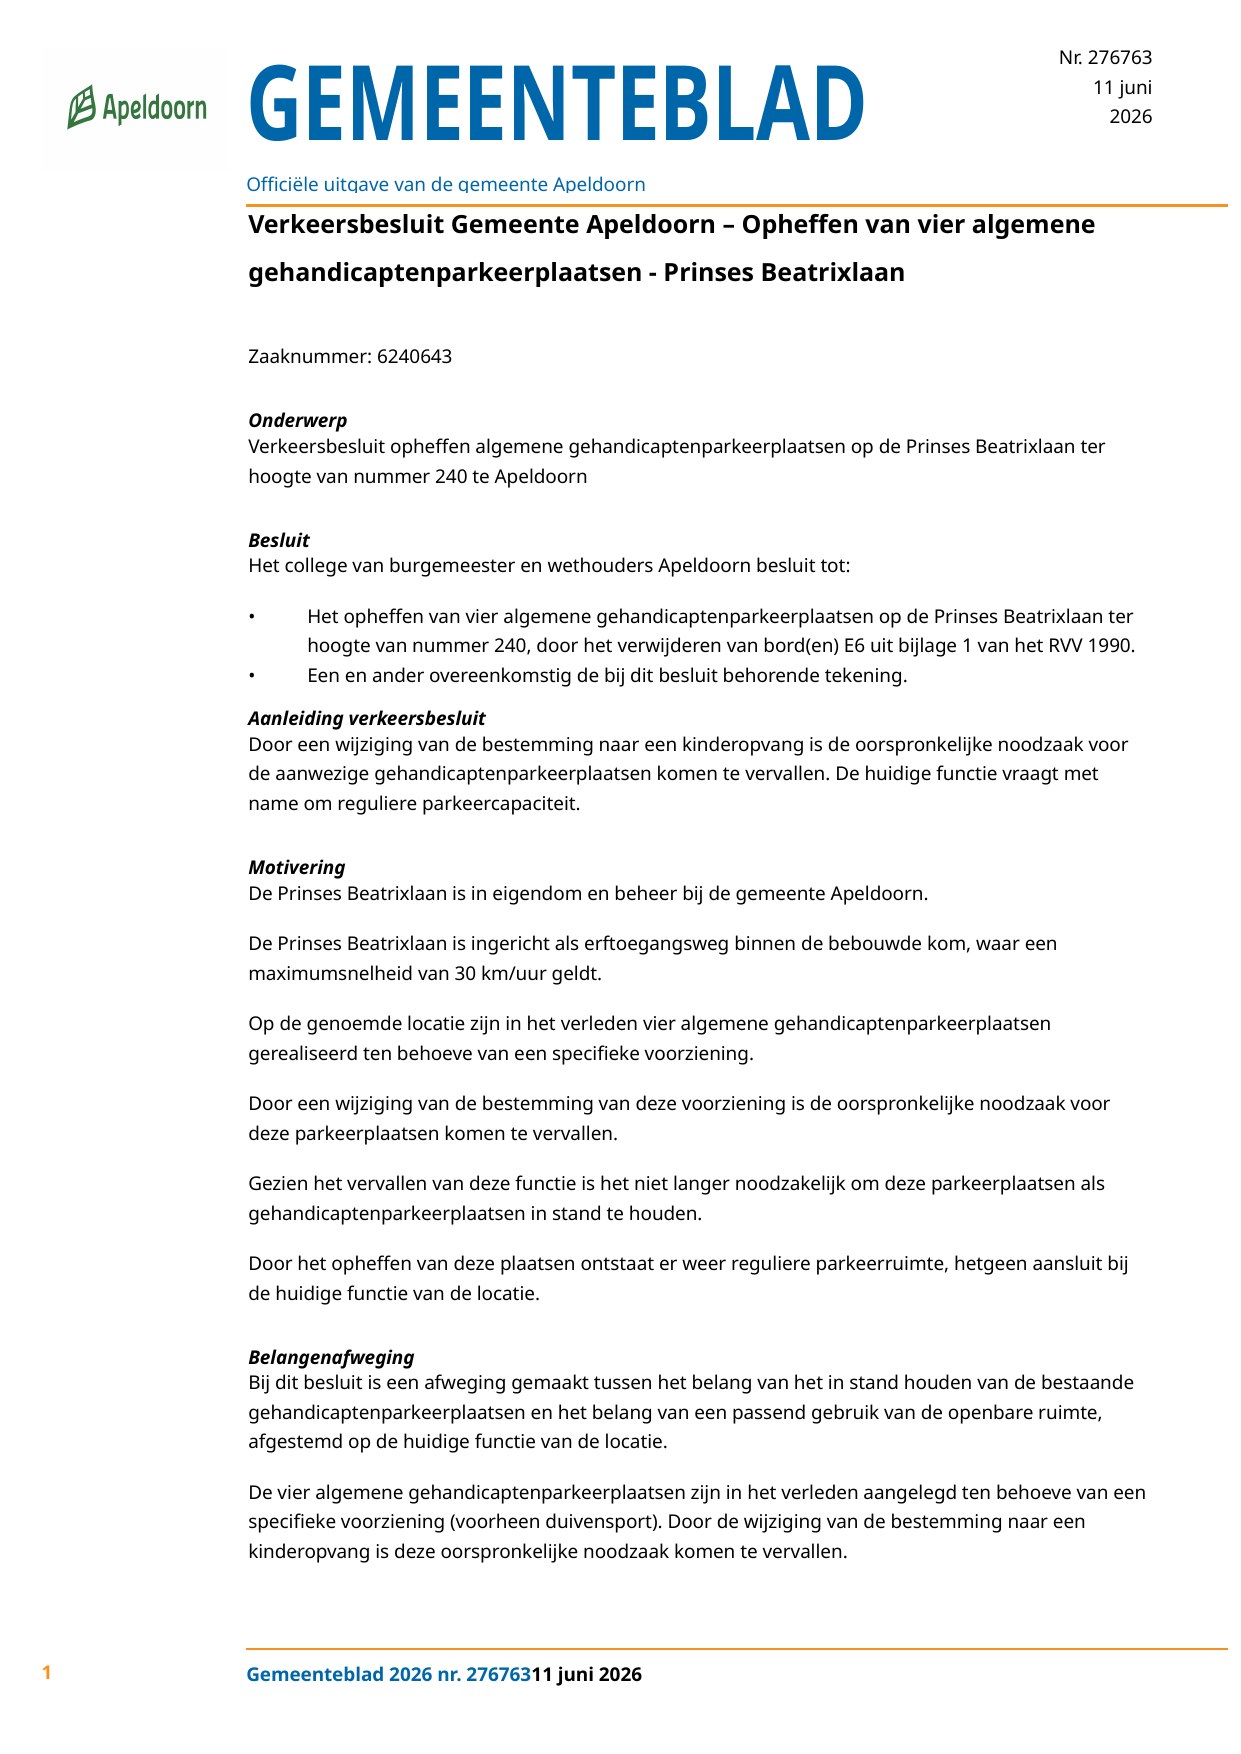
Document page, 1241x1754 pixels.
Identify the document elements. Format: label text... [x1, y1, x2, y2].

text Op de genoemde locatie zijn in het verleden vier algemene gehandicaptenparkeerplaatsen gerealiseerd ten behoeve van een specifieke voorziening. [248, 1010, 1152, 1066]
list Een en ander overeenkomstig de bij dit besluit behorende tekening. [248, 662, 1152, 688]
text Aanleiding verkeersbesluit [248, 705, 1152, 731]
list Het opheffen van vier algemene gehandicaptenparkeerplaatsen op de Prinses Beatrixlaan ter hoogte van nummer 240, door het verwijderen van bord(en) E6 uit bijlage 1 van het RVV 1990. [248, 603, 1152, 658]
text De Prinses Beatrixlaan is ingericht als erftoegangsweg binnen de bebouwde kom, waar een maximumsnelheid van 30 km/uur geldt. [248, 930, 1152, 986]
picture [41, 47, 231, 172]
text Belangenafweging [248, 1344, 1152, 1369]
text Verkeersbesluit Gemeente Apeldoorn – Opheffen van vier algemene gehandicaptenparkeerplaatsen - Prinses Beatrixlaan [248, 207, 1152, 288]
text Bij dit besluit is een afweging gemaakt tussen het belang van het in stand houden van de bestaande gehandicaptenparkeerplaatsen en het belang van een passend gebruik van de openbare ruimte, afgestemd op de huidige functie van de locatie. [248, 1369, 1152, 1454]
text Besluit [248, 527, 1152, 553]
text Motivering [248, 854, 1152, 880]
text De vier algemene gehandicaptenparkeerplaatsen zijn in het verleden aangelegd ten behoeve van een specifieke voorziening (voorheen duivensport). Door de wijziging van de bestemming naar een kinderopvang is deze oorspronkelijke noodzaak komen te vervallen. [248, 1479, 1152, 1564]
text Verkeersbesluit opheffen algemene gehandicaptenparkeerplaatsen op de Prinses Beatrixlaan ter hoogte van nummer 240 te Apeldoorn [248, 433, 1152, 489]
text Het college van burgemeester en wethouders Apeldoorn besluit tot: [248, 553, 1152, 578]
text Door een wijziging van de bestemming van deze voorziening is de oorspronkelijke noodzaak voor deze parkeerplaatsen komen te vervallen. [248, 1090, 1152, 1146]
text Gezien het vervallen van deze functie is het niet langer noodzakelijk om deze parkeerplaatsen als gehandicaptenparkeerplaatsen in stand te houden. [248, 1170, 1152, 1226]
text Zaaknummer: 6240643 [248, 344, 1152, 369]
text Onderwerp [248, 408, 1152, 433]
text De Prinses Beatrixlaan is in eigendom en beheer bij de gemeente Apeldoorn. [248, 880, 1152, 906]
text Door het opheffen van deze plaatsen ontstaat er weer reguliere parkeerruimte, hetgeen aansluit bij de huidige functie van de locatie. [248, 1250, 1152, 1306]
text Door een wijziging van de bestemming naar een kinderopvang is de oorspronkelijke noodzaak voor de aanwezige gehandicaptenparkeerplaatsen komen te vervallen. De huidige functie vraagt met name om reguliere parkeercapaciteit. [248, 731, 1152, 816]
